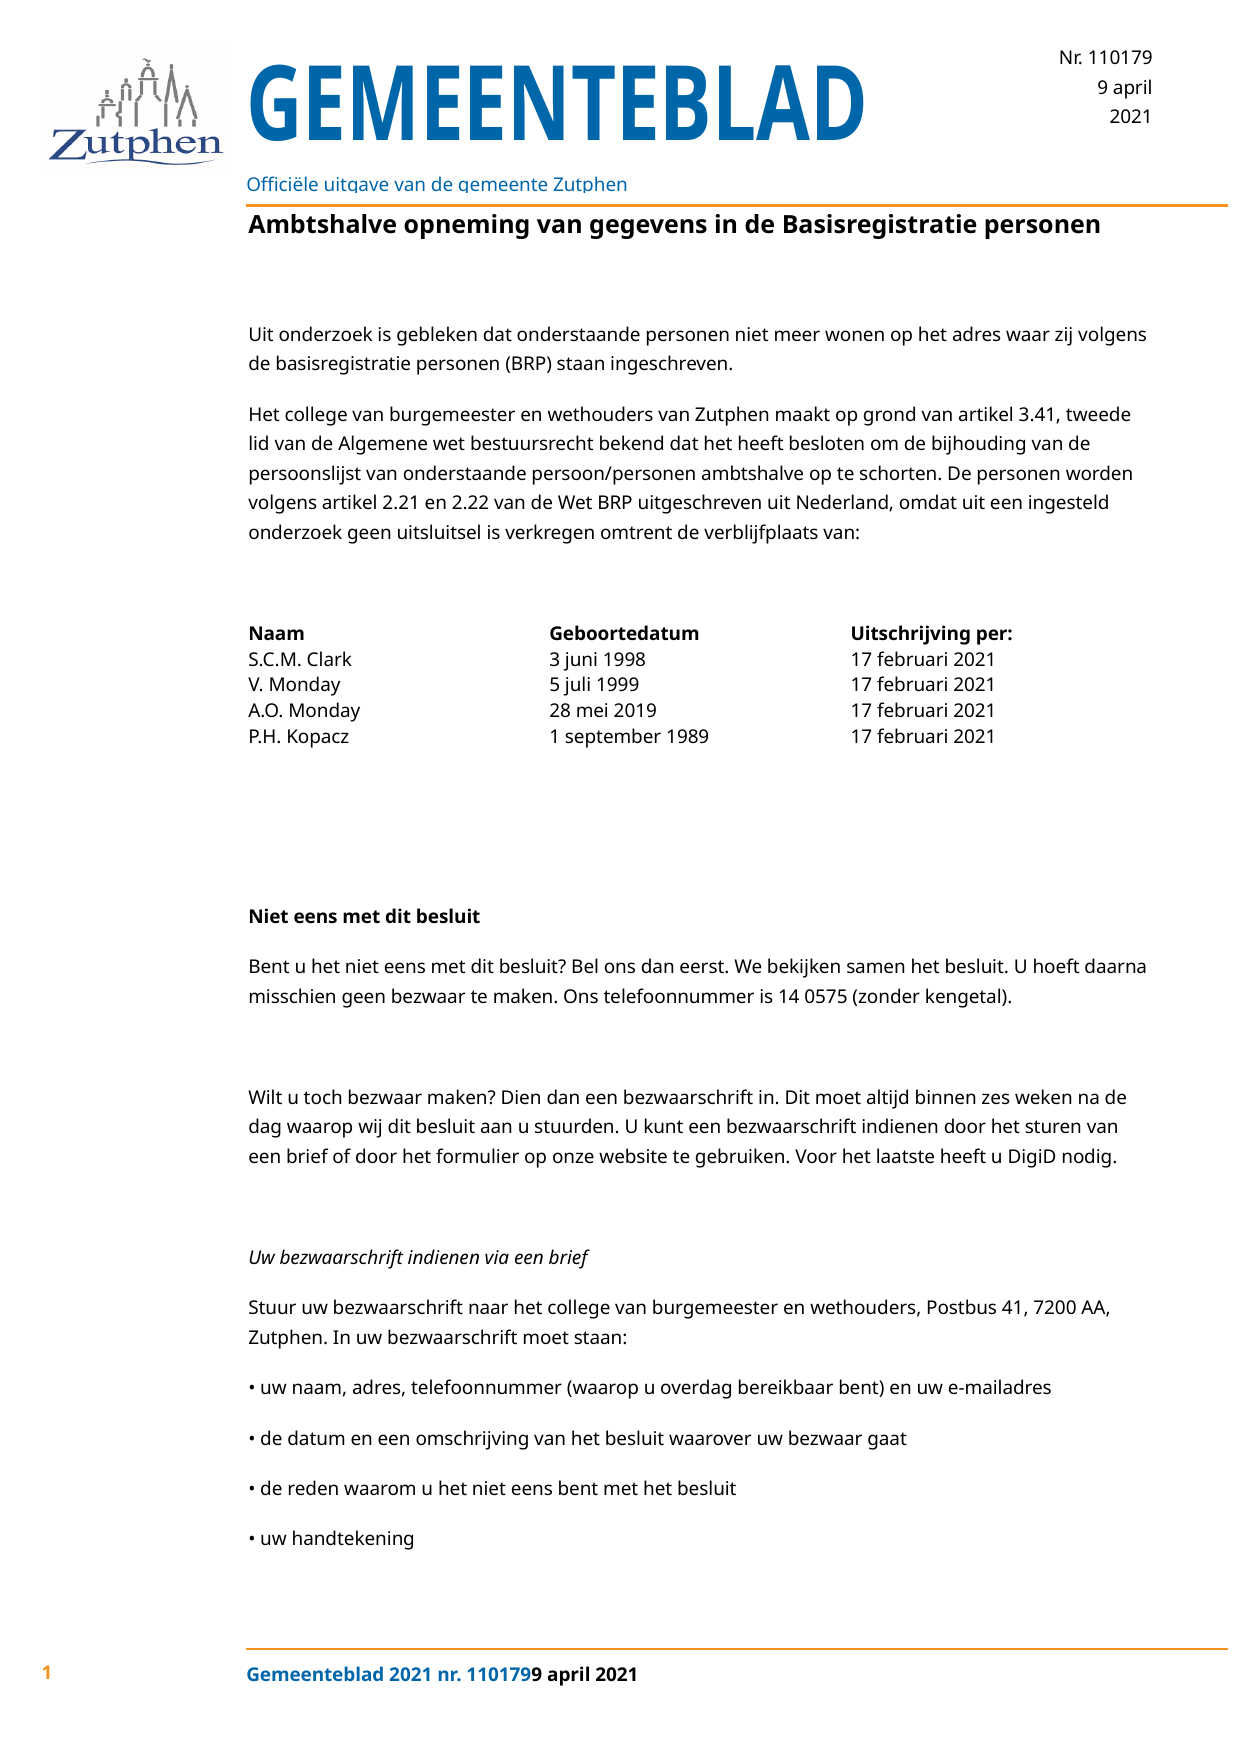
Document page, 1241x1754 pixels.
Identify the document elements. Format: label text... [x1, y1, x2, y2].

table_cell V. Monday [248, 671, 549, 697]
table_header Geboortedatum [549, 620, 850, 646]
text Wilt u toch bezwaar maken? Dien dan een bezwaarschrift in. Dit moet altijd binnen zes weken na de dag waarop wij dit besluit aan u stuurden. U kunt een bezwaarschrift indienen door het sturen van een brief of door het formulier op onze website te gebruiken. Voor het laatste heeft u DigiD nodig. [248, 1084, 1152, 1169]
text Bent u het niet eens met dit besluit? Bel ons dan eerst. We bekijken samen het besluit. U hoeft daarna misschien geen bezwaar te maken. Ons telefoonnummer is 14 0575 (zonder kengetal). [248, 953, 1152, 1009]
text Uw bezwaarschrift indienen via een brief [248, 1244, 1152, 1270]
table_cell 17 februari 2021 [850, 671, 1152, 697]
table_cell 3 juni 1998 [549, 646, 850, 671]
picture [41, 47, 231, 172]
text • uw handtekening [248, 1526, 1152, 1551]
text Ambtshalve opneming van gegevens in de Basisregistratie personen [248, 207, 1152, 241]
text Stuur uw bezwaarschrift naar het college van burgemeester en wethouders, Postbus 41, 7200 AA, Zutphen. In uw bezwaarschrift moet staan: [248, 1294, 1152, 1350]
table_header Naam [248, 620, 549, 646]
table_cell 1 september 1989 [549, 723, 850, 749]
table_cell 17 februari 2021 [850, 723, 1152, 749]
table_cell A.O. Monday [248, 697, 549, 723]
table_cell P.H. Kopacz [248, 723, 549, 749]
text • de reden waarom u het niet eens bent met het besluit [248, 1475, 1152, 1501]
table_cell S.C.M. Clark [248, 646, 549, 671]
text Het college van burgemeester en wethouders van Zutphen maakt op grond van artikel 3.41, tweede lid van de Algemene wet bestuursrecht bekend dat het heeft besloten om de bijhouding van de persoonslijst van onderstaande persoon/personen ambtshalve op te schorten. De personen worden volgens artikel 2.21 en 2.22 van de Wet BRP uitgeschreven uit Nederland, omdat uit een ingesteld onderzoek geen uitsluitsel is verkregen omtrent de verblijfplaats van: [248, 401, 1152, 545]
table_cell 28 mei 2019 [549, 697, 850, 723]
text Uit onderzoek is gebleken dat onderstaande personen niet meer wonen op het adres waar zij volgens de basisregistratie personen (BRP) staan ingeschreven. [248, 321, 1152, 376]
table_cell 5 juli 1999 [549, 671, 850, 697]
table_cell 17 februari 2021 [850, 697, 1152, 723]
text • uw naam, adres, telefoonnummer (waarop u overdag bereikbaar bent) en uw e-mailadres [248, 1374, 1152, 1400]
text • de datum en een omschrijving van het besluit waarover uw bezwaar gaat [248, 1425, 1152, 1451]
table_header Uitschrijving per: [850, 620, 1152, 646]
table_cell 17 februari 2021 [850, 646, 1152, 671]
text Niet eens met dit besluit [248, 903, 1152, 929]
